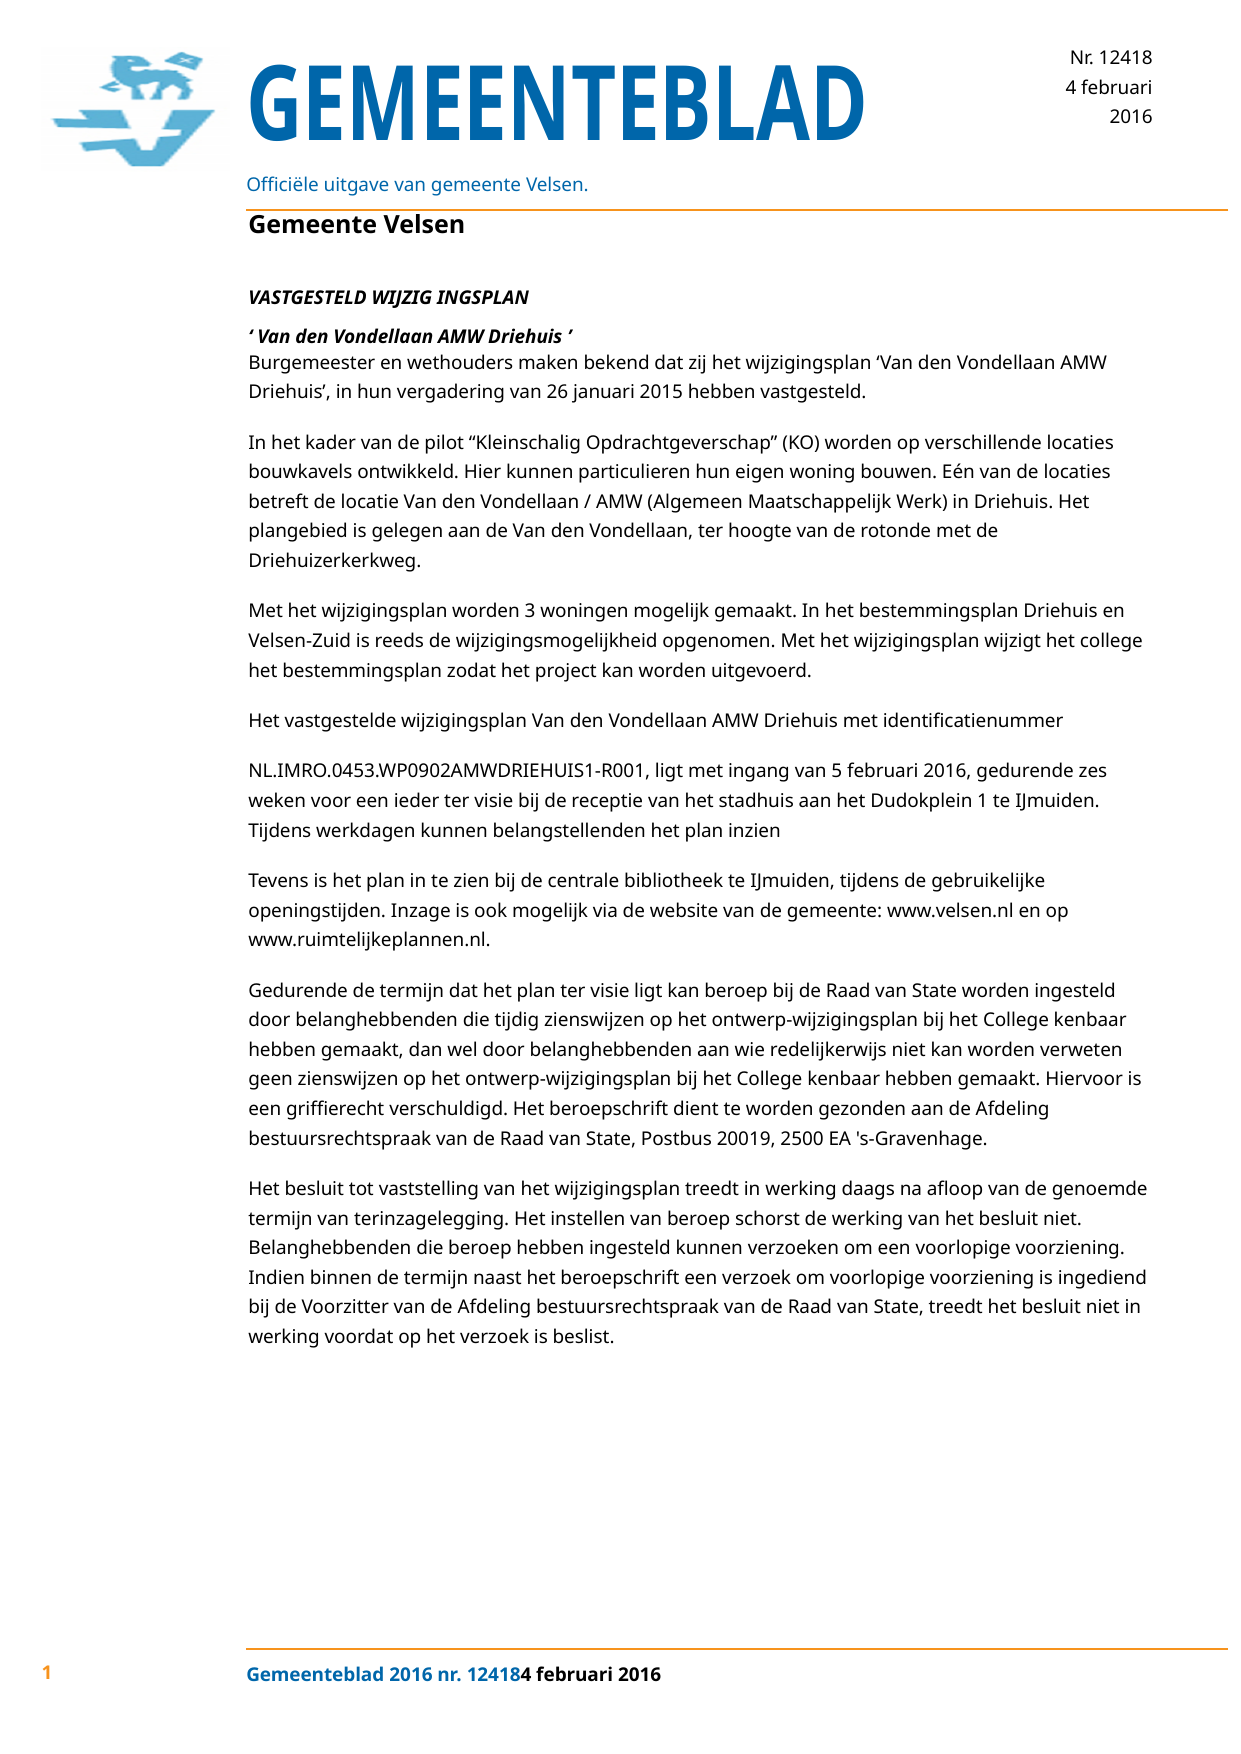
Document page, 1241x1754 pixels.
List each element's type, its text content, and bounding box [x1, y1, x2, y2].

text Het vastgestelde wijzigingsplan Van den Vondellaan AMW Driehuis met identificatienummer [248, 707, 1152, 733]
text ‘ Van den Vondellaan AMW Driehuis ’ [248, 323, 1152, 349]
text In het kader van de pilot “Kleinschalig Opdrachtgeverschap” (KO) worden op verschillende locaties bouwkavels ontwikkeld. Hier kunnen particulieren hun eigen woning bouwen. Eén van de locaties betreft de locatie Van den Vondellaan / AMW (Algemeen Maatschappelijk Werk) in Driehuis. Het plangebied is gelegen aan de Van den Vondellaan, ter hoogte van de rotonde met de Driehuizerkerkweg. [248, 429, 1152, 573]
text Met het wijzigingsplan worden 3 woningen mogelijk gemaakt. In het bestemmingsplan Driehuis en Velsen-Zuid is reeds de wijzigingsmogelijkheid opgenomen. Met het wijzigingsplan wijzigt het college het bestemmingsplan zodat het project kan worden uitgevoerd. [248, 598, 1152, 682]
picture [41, 47, 231, 172]
text VASTGESTELD WIJZIG INGSPLAN [248, 284, 1152, 309]
text Gedurende de termijn dat het plan ter visie ligt kan beroep bij de Raad van State worden ingesteld door belanghebbenden die tijdig zienswijzen op het ontwerp-wijzigingsplan bij het College kenbaar hebben gemaakt, dan wel door belanghebbenden aan wie redelijkerwijs niet kan worden verweten geen zienswijzen op het ontwerp-wijzigingsplan bij het College kenbaar hebben gemaakt. Hiervoor is een griffierecht verschuldigd. Het beroepschrift dient te worden gezonden aan de Afdeling bestuursrechtspraak van de Raad van State, Postbus 20019, 2500 EA 's-Gravenhage. [248, 977, 1152, 1150]
text Gemeente Velsen [248, 211, 1152, 241]
text Burgemeester en wethouders maken bekend dat zij het wijzigingsplan ‘Van den Vondellaan AMW Driehuis’, in hun vergadering van 26 januari 2015 hebben vastgesteld. [248, 349, 1152, 404]
text Tevens is het plan in te zien bij de centrale bibliotheek te IJmuiden, tijdens de gebruikelijke openingstijden. Inzage is ook mogelijk via de website van de gemeente: www.velsen.nl en op www.ruimtelijkeplannen.nl. [248, 867, 1152, 952]
text Het besluit tot vaststelling van het wijzigingsplan treedt in werking daags na afloop van de genoemde termijn van terinzagelegging. Het instellen van beroep schorst de werking van het besluit niet. Belanghebbenden die beroep hebben ingesteld kunnen verzoeken om een voorlopige voorziening. Indien binnen de termijn naast het beroepschrift een verzoek om voorlopige voorziening is ingediend bij de Voorzitter van de Afdeling bestuursrechtspraak van de Raad van State, treedt het besluit niet in werking voordat op het verzoek is beslist. [248, 1175, 1152, 1349]
text NL.IMRO.0453.WP0902AMWDRIEHUIS1-R001, ligt met ingang van 5 februari 2016, gedurende zes weken voor een ieder ter visie bij de receptie van het stadhuis aan het Dudokplein 1 te IJmuiden. Tijdens werkdagen kunnen belangstellenden het plan inzien [248, 758, 1152, 842]
